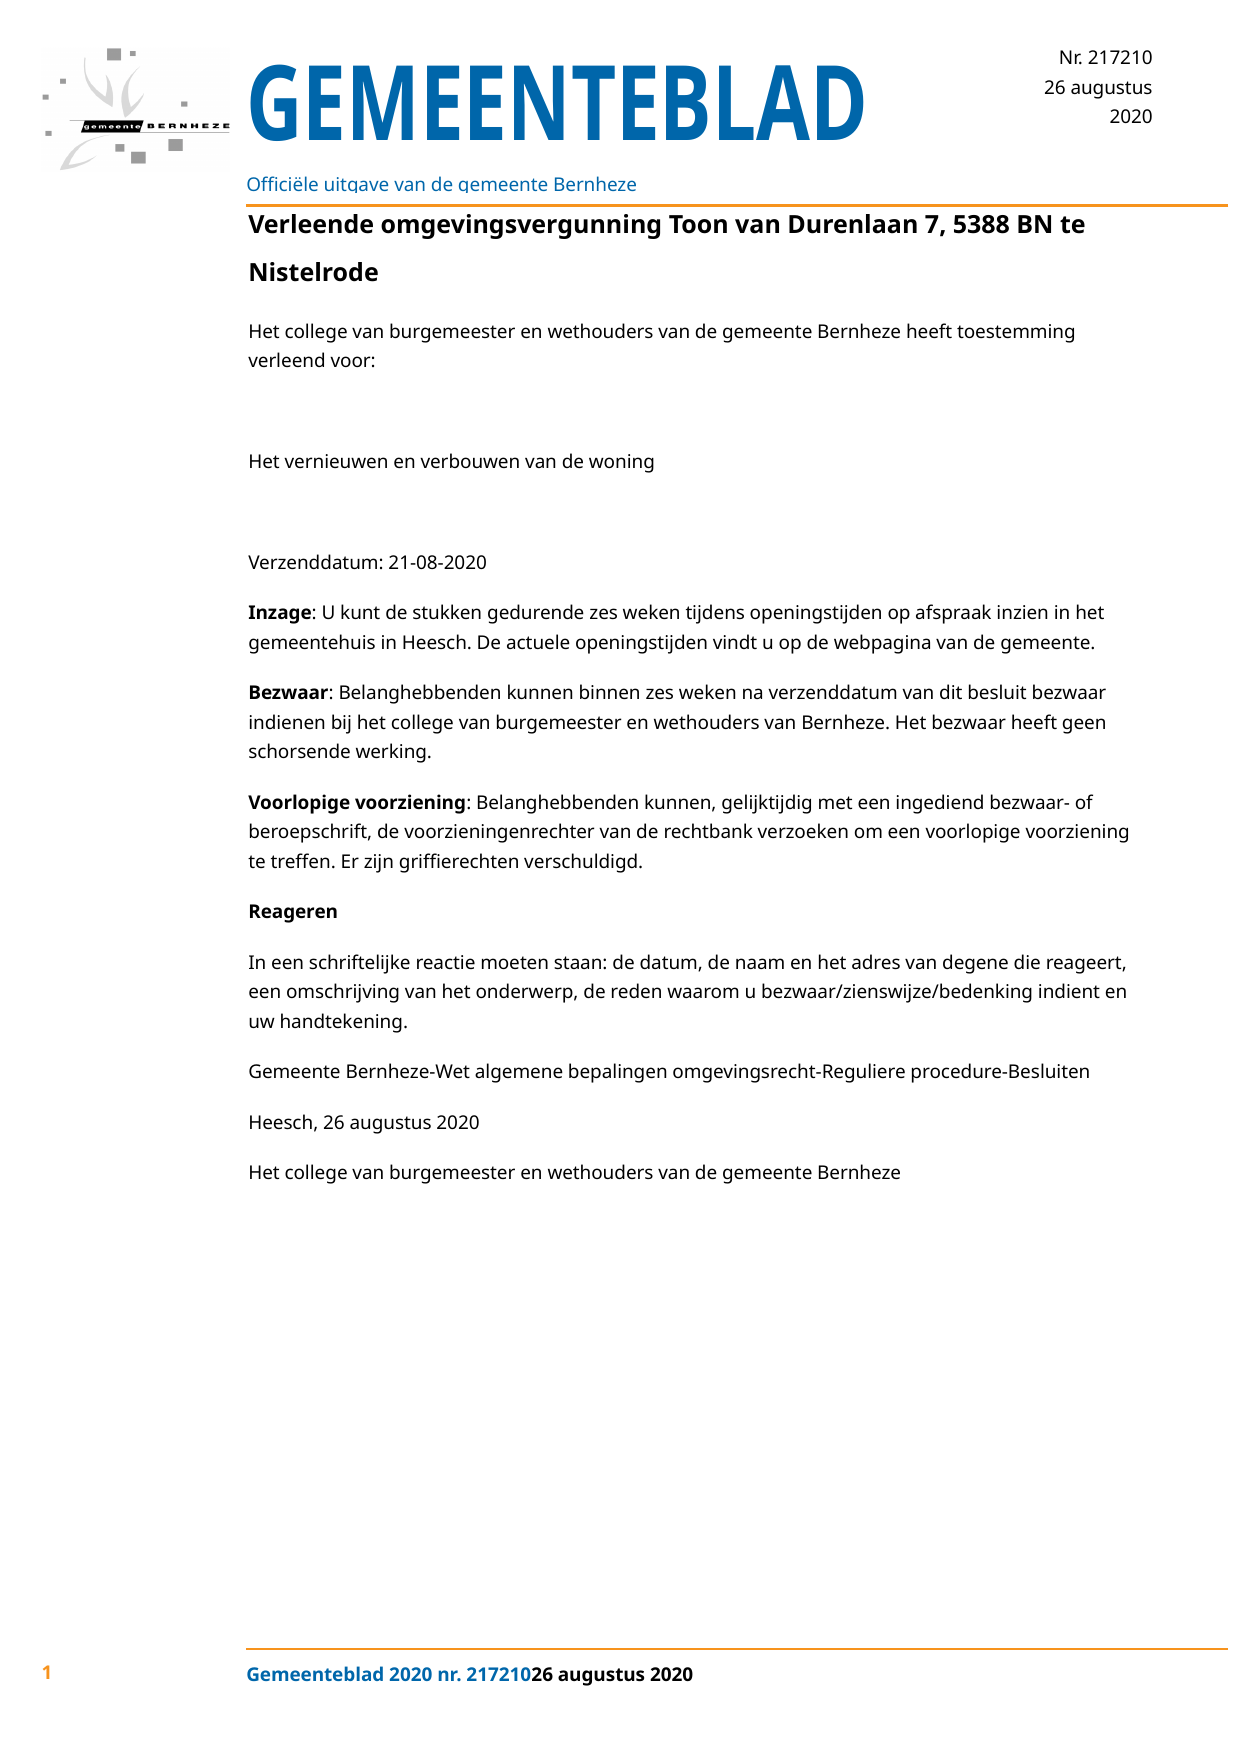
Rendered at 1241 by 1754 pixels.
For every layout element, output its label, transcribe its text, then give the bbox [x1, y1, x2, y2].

text Verleende omgevingsvergunning Toon van Durenlaan 7, 5388 BN te Nistelrode [248, 207, 1152, 288]
text Bezwaar: Belanghebbenden kunnen binnen zes weken na verzenddatum van dit besluit bezwaar indienen bij het college van burgemeester en wethouders van Bernheze. Het bezwaar heeft geen schorsende werking. [248, 679, 1152, 764]
text Verzenddatum: 21-08-2020 [248, 549, 1152, 575]
picture [41, 47, 231, 172]
text Voorlopige voorziening: Belanghebbenden kunnen, gelijktijdig met een ingediend bezwaar- of beroepschrift, de voorzieningenrechter van de rechtbank verzoeken om een voorlopige voorziening te treffen. Er zijn griffierechten verschuldigd. [248, 789, 1152, 874]
text Het college van burgemeester en wethouders van de gemeente Bernheze [248, 1159, 1152, 1185]
text In een schriftelijke reactie moeten staan: de datum, de naam en het adres van degene die reageert, een omschrijving van het onderwerp, de reden waarom u bezwaar/zienswijze/bedenking indient en uw handtekening. [248, 949, 1152, 1034]
text Heesch, 26 augustus 2020 [248, 1109, 1152, 1135]
text Het college van burgemeester en wethouders van de gemeente Bernheze heeft toestemming verleend voor: [248, 318, 1152, 373]
text Inzage: U kunt de stukken gedurende zes weken tijdens openingstijden op afspraak inzien in het gemeentehuis in Heesch. De actuele openingstijden vindt u op de webpagina van de gemeente. [248, 599, 1152, 655]
text Het vernieuwen en verbouwen van de woning [248, 448, 1152, 474]
text Gemeente Bernheze-Wet algemene bepalingen omgevingsrecht-Reguliere procedure-Besluiten [248, 1059, 1152, 1084]
text Reageren [248, 899, 1152, 924]
